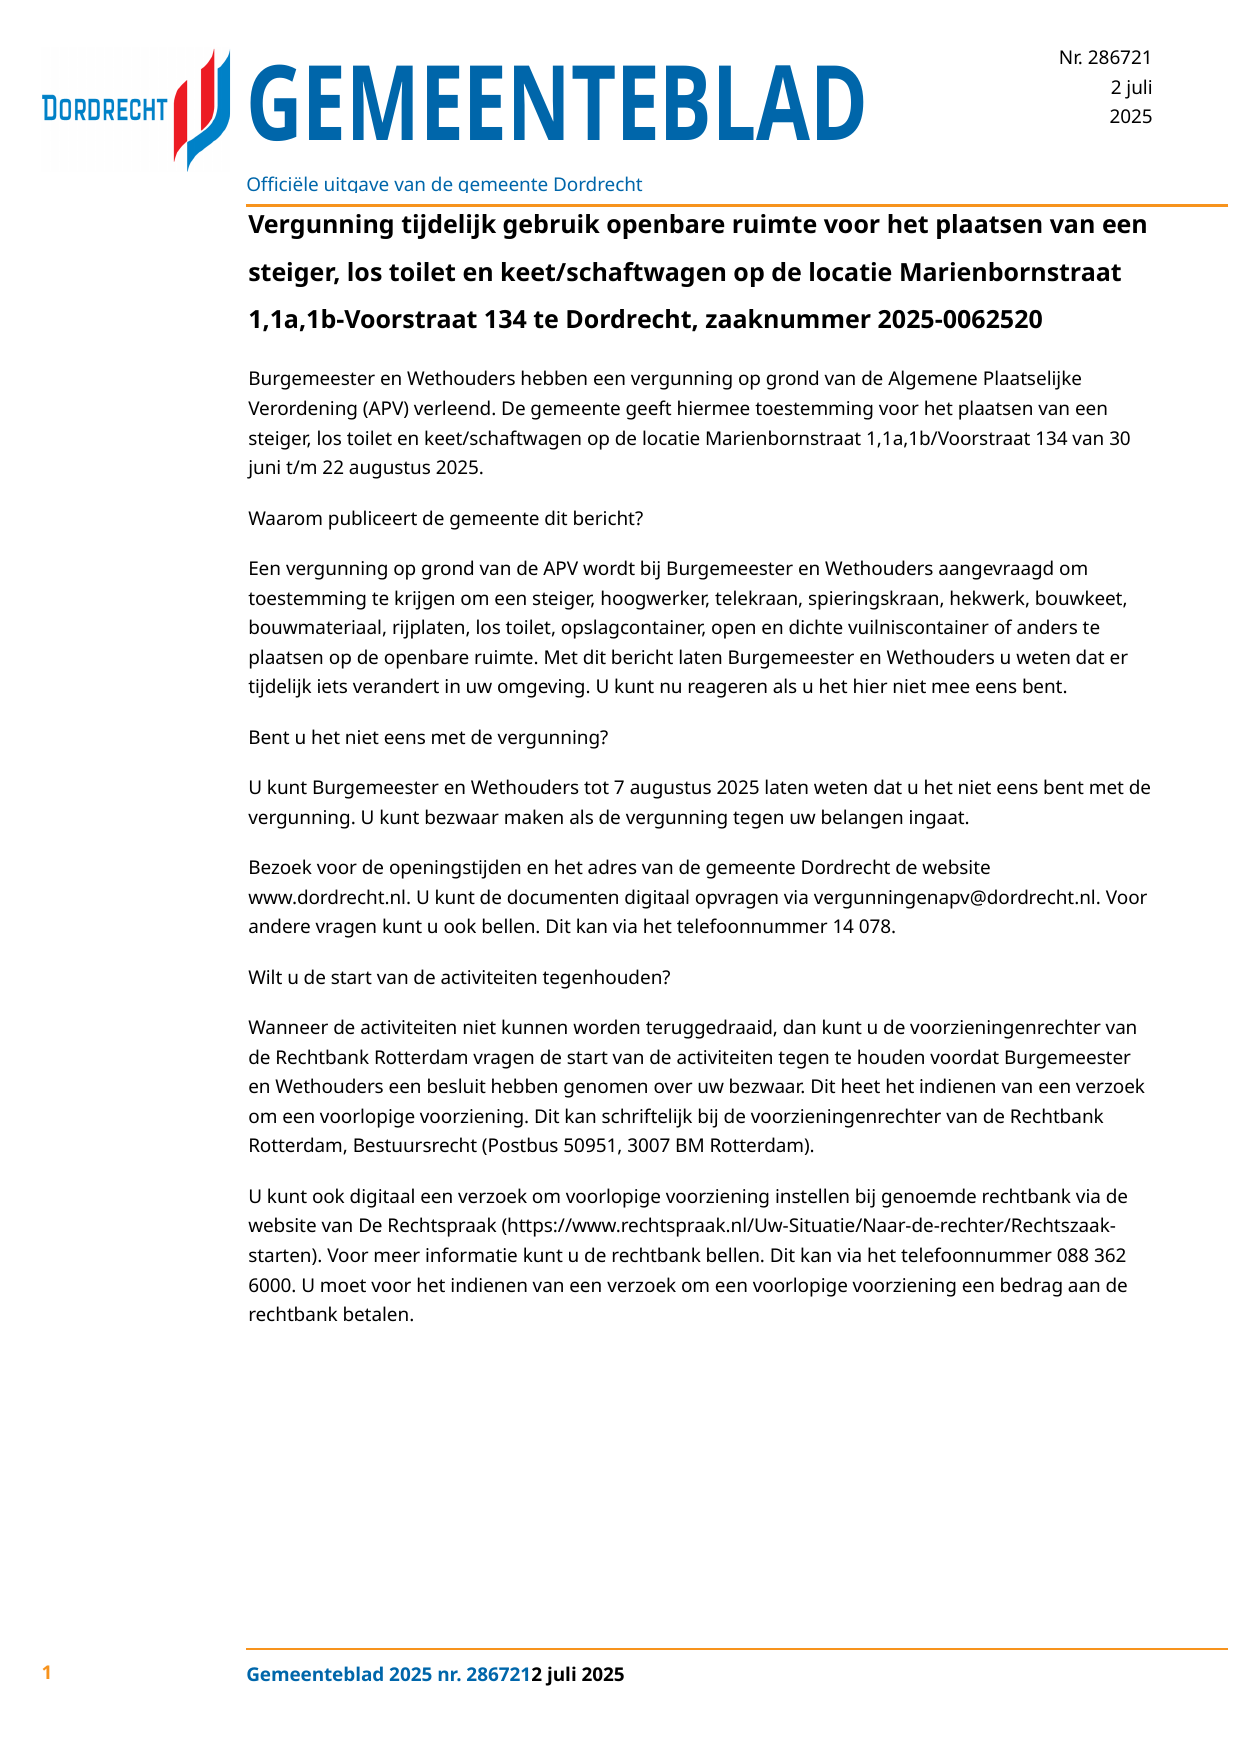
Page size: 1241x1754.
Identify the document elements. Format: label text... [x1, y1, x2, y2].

text Vergunning tijdelijk gebruik openbare ruimte voor het plaatsen van een steiger, los toilet en keet/schaftwagen op de locatie Marienbornstraat 1,1a,1b-Voorstraat 134 te Dordrecht, zaaknummer 2025-0062520 [248, 207, 1152, 336]
text U kunt Burgemeester en Wethouders tot 7 augustus 2025 laten weten dat u het niet eens bent met de vergunning. U kunt bezwaar maken als de vergunning tegen uw belangen ingaat. [248, 774, 1152, 829]
text Een vergunning op grond van de APV wordt bij Burgemeester en Wethouders aangevraagd om toestemming te krijgen om een steiger, hoogwerker, telekraan, spieringskraan, hekwerk, bouwkeet, bouwmateriaal, rijplaten, los toilet, opslagcontainer, open en dichte vuilniscontainer of anders te plaatsen op de openbare ruimte. Met dit bericht laten Burgemeester en Wethouders u weten dat er tijdelijk iets verandert in uw omgeving. U kunt nu reageren als u het hier niet mee eens bent. [248, 555, 1152, 699]
text Bent u het niet eens met de vergunning? [248, 724, 1152, 749]
text Wanneer de activiteiten niet kunnen worden teruggedraaid, dan kunt u de voorzieningenrechter van de Rechtbank Rotterdam vragen de start van de activiteiten tegen te houden voordat Burgemeester en Wethouders een besluit hebben genomen over uw bezwaar. Dit heet het indienen van een verzoek om een voorlopige voorziening. Dit kan schriftelijk bij de voorzieningenrechter van de Rechtbank Rotterdam, Bestuursrecht (Postbus 50951, 3007 BM Rotterdam). [248, 1014, 1152, 1158]
picture [41, 47, 231, 172]
text U kunt ook digitaal een verzoek om voorlopige voorziening instellen bij genoemde rechtbank via de website van De Rechtspraak (https://www.rechtspraak.nl/Uw-Situatie/Naar-de-rechter/Rechtszaak-starten). Voor meer informatie kunt u de rechtbank bellen. Dit kan via het telefoonnummer 088 362 6000. U moet voor het indienen van een verzoek om een voorlopige voorziening een bedrag aan de rechtbank betalen. [248, 1183, 1152, 1327]
text Waarom publiceert de gemeente dit bericht? [248, 505, 1152, 530]
text Wilt u de start van de activiteiten tegenhouden? [248, 964, 1152, 989]
text Bezoek voor de openingstijden en het adres van de gemeente Dordrecht de website www.dordrecht.nl. U kunt de documenten digitaal opvragen via vergunningenapv@dordrecht.nl. Voor andere vragen kunt u ook bellen. Dit kan via het telefoonnummer 14 078. [248, 854, 1152, 939]
text Burgemeester en Wethouders hebben een vergunning op grond van de Algemene Plaatselijke Verordening (APV) verleend. De gemeente geeft hiermee toestemming voor het plaatsen van een steiger, los toilet en keet/schaftwagen op de locatie Marienbornstraat 1,1a,1b/Voorstraat 134 van 30 juni t/m 22 augustus 2025. [248, 366, 1152, 480]
